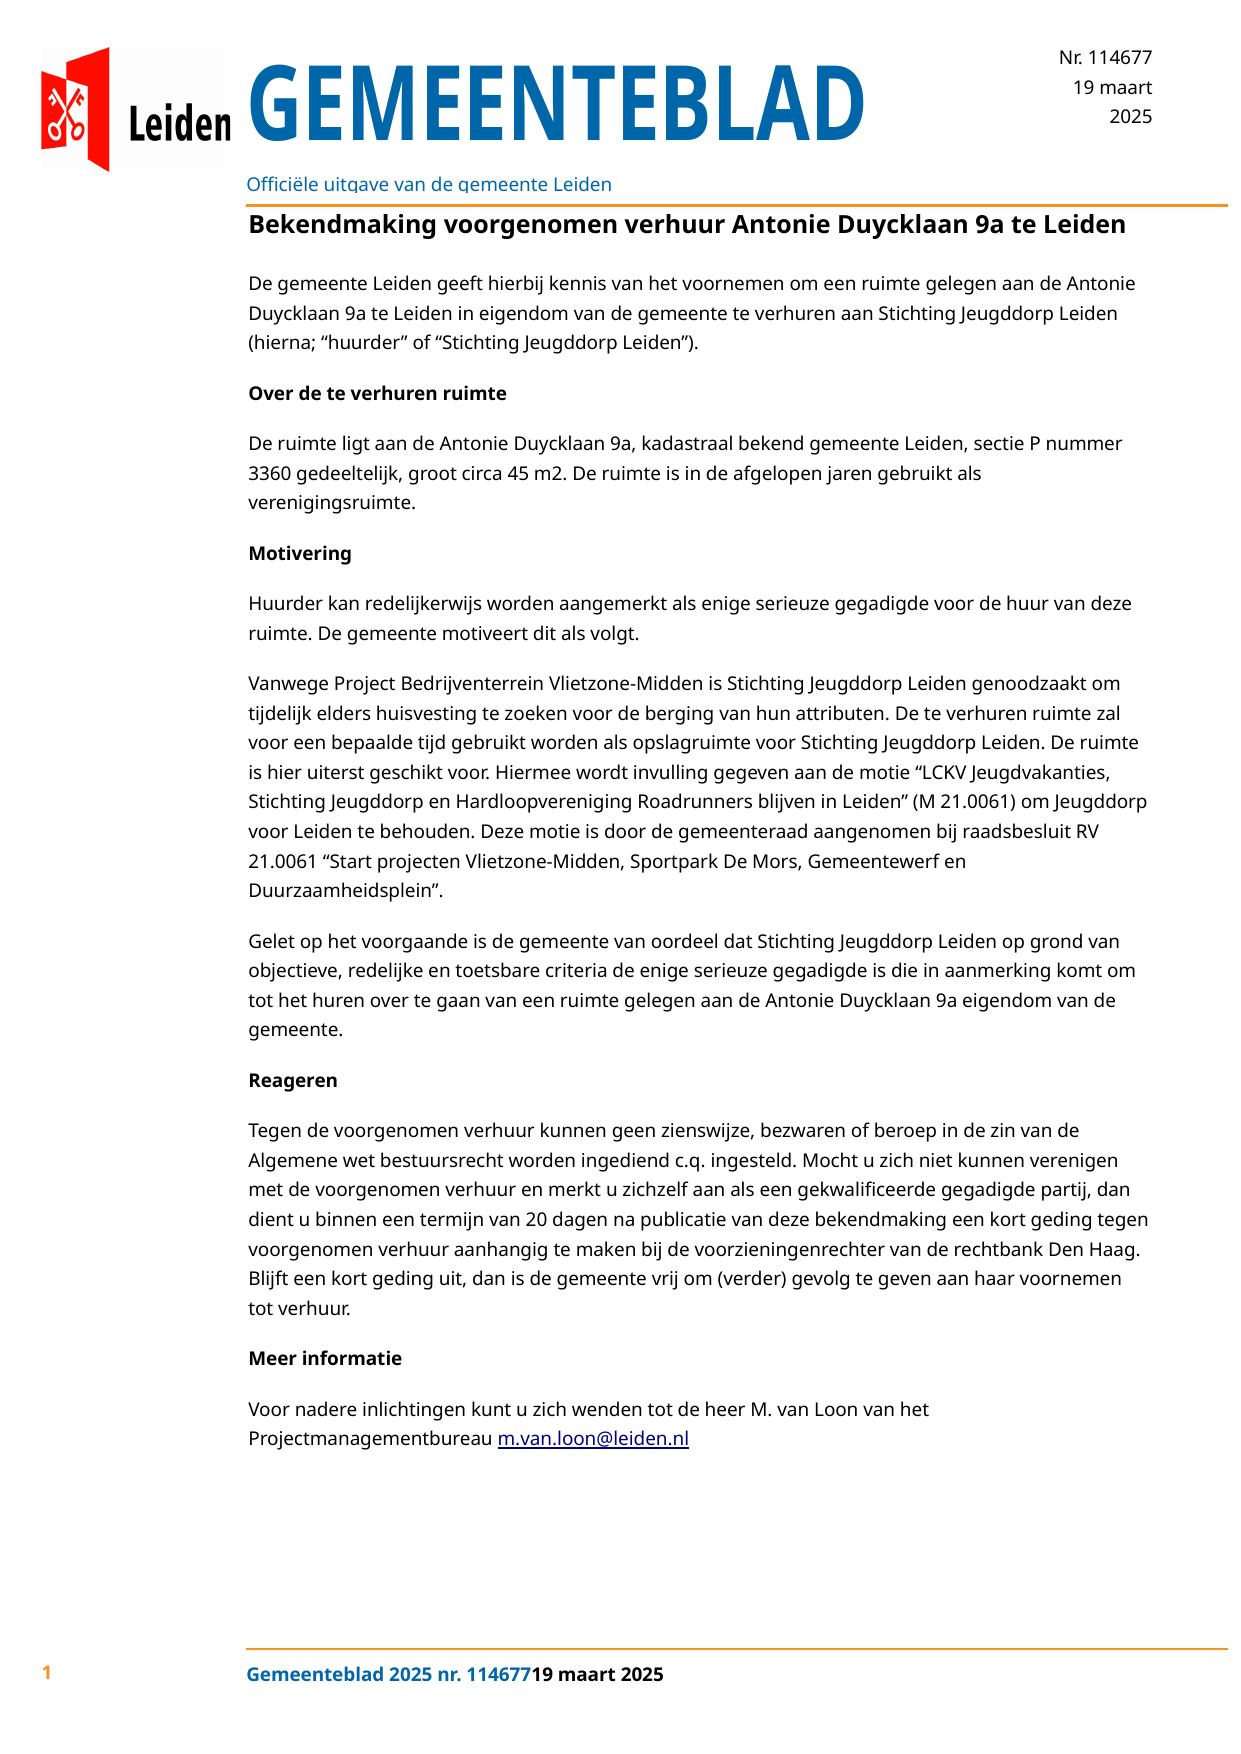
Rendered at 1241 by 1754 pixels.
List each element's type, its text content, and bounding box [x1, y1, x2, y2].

text De ruimte ligt aan de Antonie Duycklaan 9a, kadastraal bekend gemeente Leiden, sectie P nummer 3360 gedeeltelijk, groot circa 45 m2. De ruimte is in de afgelopen jaren gebruikt als verenigingsruimte. [248, 430, 1152, 515]
text Tegen de voorgenomen verhuur kunnen geen zienswijze, bezwaren of beroep in de zin van de Algemene wet bestuursrecht worden ingediend c.q. ingesteld. Mocht u zich niet kunnen verenigen met de voorgenomen verhuur en merkt u zichzelf aan als een gekwalificeerde gegadigde partij, dan dient u binnen een termijn van 20 dagen na publicatie van deze bekendmaking een kort geding tegen voorgenomen verhuur aanhangig te maken bij de voorzieningenrechter van de rechtbank Den Haag. Blijft een kort geding uit, dan is de gemeente vrij om (verder) gevolg te geven aan haar voornemen tot verhuur. [248, 1117, 1152, 1321]
text Meer informatie [248, 1345, 1152, 1371]
text Bekendmaking voorgenomen verhuur Antonie Duycklaan 9a te Leiden [248, 207, 1152, 241]
text Huurder kan redelijkerwijs worden aangemerkt als enige serieuze gegadigde voor de huur van deze ruimte. De gemeente motiveert dit als volgt. [248, 590, 1152, 646]
text Reageren [248, 1067, 1152, 1093]
text Gelet op het voorgaande is de gemeente van oordeel dat Stichting Jeugddorp Leiden op grond van objectieve, redelijke en toetsbare criteria de enige serieuze gegadigde is die in aanmerking komt om tot het huren over te gaan van een ruimte gelegen aan de Antonie Duycklaan 9a eigendom van de gemeente. [248, 928, 1152, 1042]
text De gemeente Leiden geeft hierbij kennis van het voornemen om een ruimte gelegen aan de Antonie Duycklaan 9a te Leiden in eigendom van de gemeente te verhuren aan Stichting Jeugddorp Leiden (hierna; “huurder” of “Stichting Jeugddorp Leiden”). [248, 270, 1152, 355]
text Vanwege Project Bedrijventerrein Vlietzone-Midden is Stichting Jeugddorp Leiden genoodzaakt om tijdelijk elders huisvesting te zoeken voor de berging van hun attributen. De te verhuren ruimte zal voor een bepaalde tijd gebruikt worden als opslagruimte voor Stichting Jeugddorp Leiden. De ruimte is hier uiterst geschikt voor. Hiermee wordt invulling gegeven aan de motie “LCKV Jeugdvakanties, Stichting Jeugddorp en Hardloopvereniging Roadrunners blijven in Leiden” (M 21.0061) om Jeugddorp voor Leiden te behouden. Deze motie is door de gemeenteraad aangenomen bij raadsbesluit RV 21.0061 “Start projecten Vlietzone-Midden, Sportpark De Mors, Gemeentewerf en Duurzaamheidsplein”. [248, 670, 1152, 903]
text Motivering [248, 540, 1152, 566]
text Over de te verhuren ruimte [248, 380, 1152, 406]
picture [41, 47, 231, 172]
text Voor nadere inlichtingen kunt u zich wenden tot de heer M. van Loon van het Projectmanagementbureau m.van.loon@leiden.nl [248, 1396, 1152, 1451]
